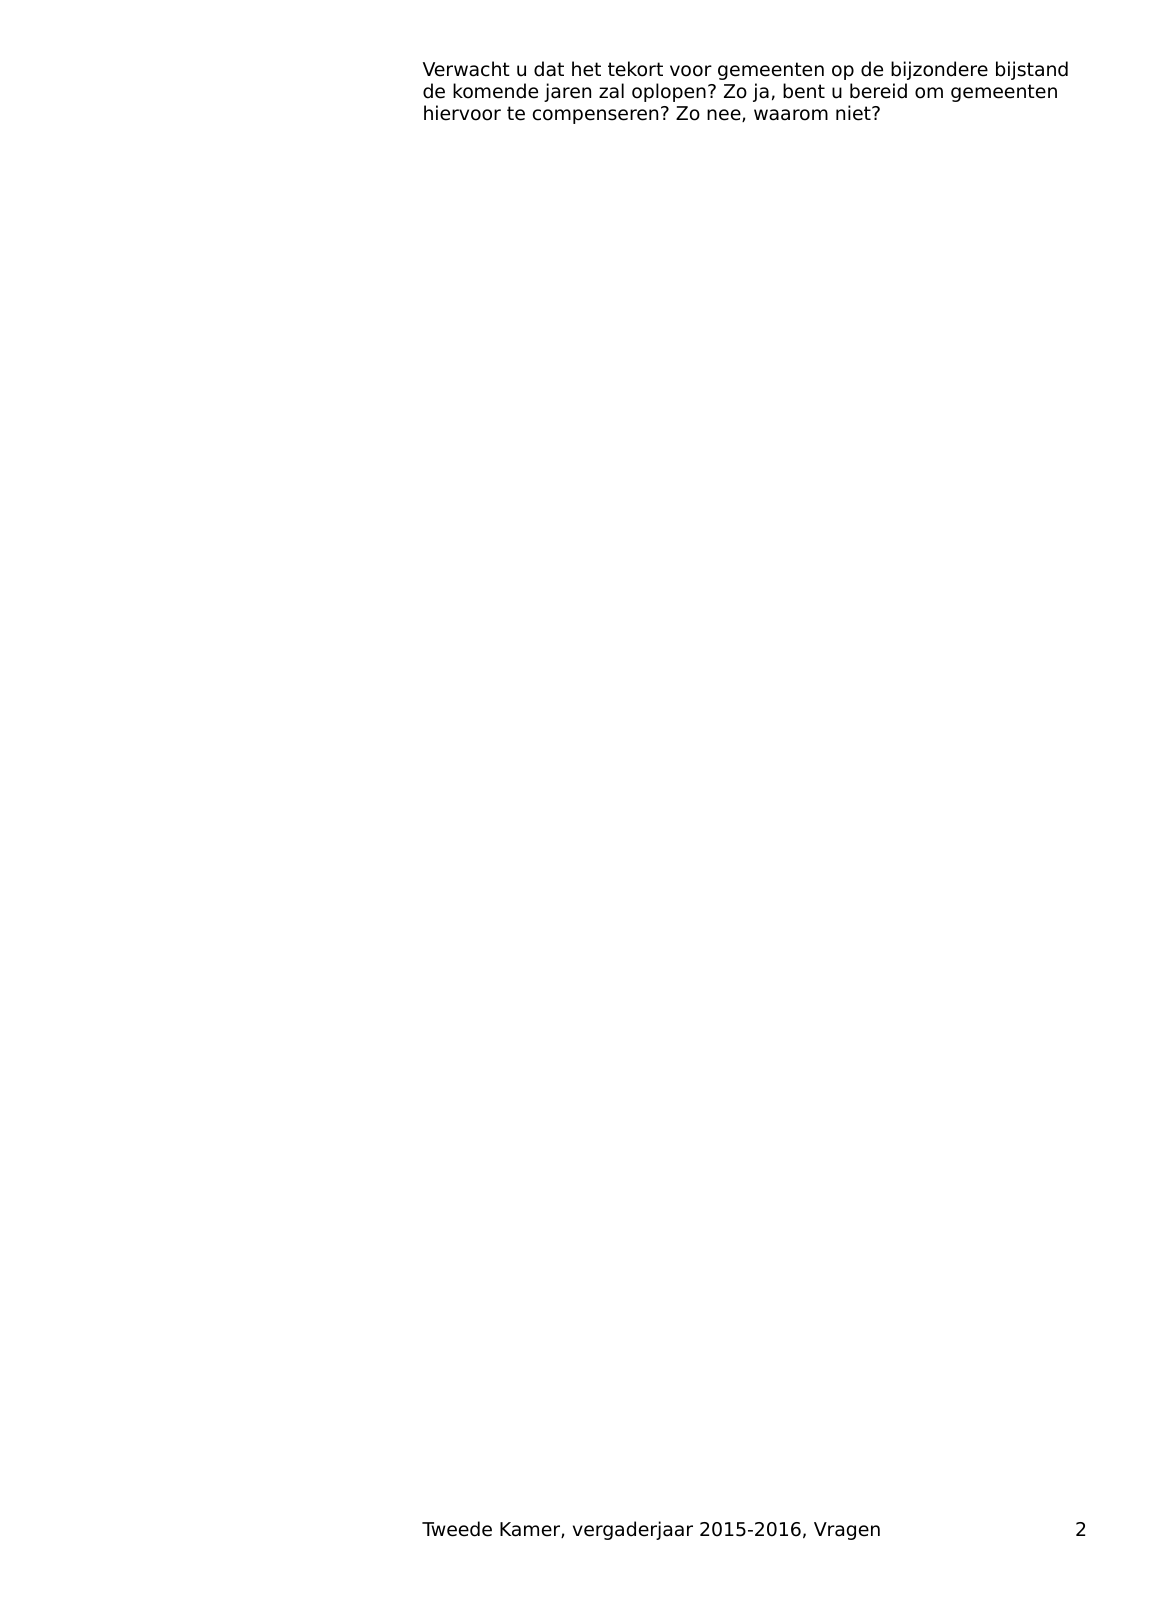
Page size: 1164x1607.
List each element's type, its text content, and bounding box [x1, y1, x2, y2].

text Verwacht u dat het tekort voor gemeenten op de bijzondere bijstand de komende jaren zal oplopen? Zo ja, bent u bereid om gemeenten hiervoor te compenseren? Zo nee, waarom niet? [422, 59, 1087, 125]
